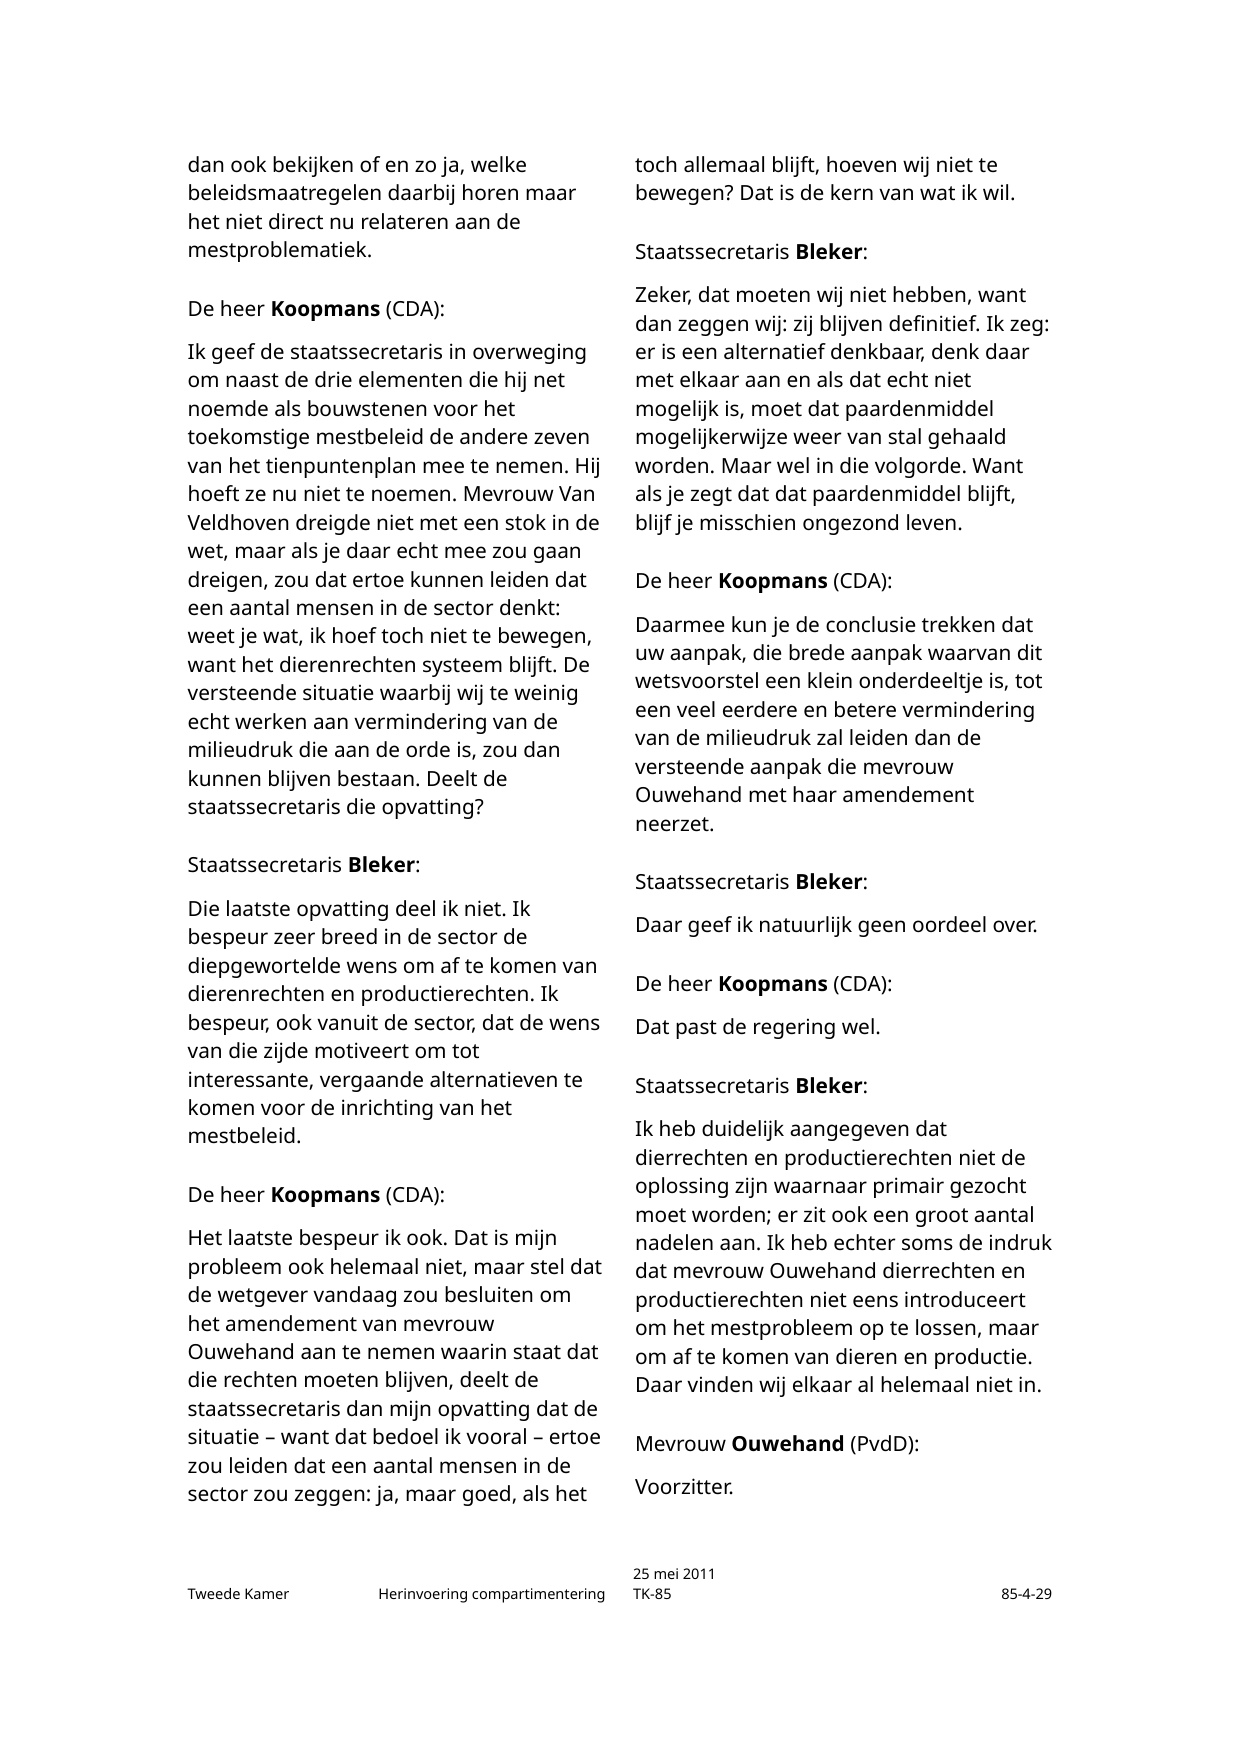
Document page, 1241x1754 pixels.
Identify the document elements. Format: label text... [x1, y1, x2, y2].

text De heer Koopmans (CDA): [635, 566, 1053, 595]
text Daar geef ik natuurlijk geen oordeel over. [635, 911, 1053, 939]
text Daarmee kun je de conclusie trekken dat uw aanpak, die brede aanpak waarvan dit wetsvoorstel een klein onderdeeltje is, tot een veel eerdere en betere vermindering van de milieudruk zal leiden dan de versteende aanpak die mevrouw Ouwehand met haar amendement neerzet. [635, 610, 1053, 837]
text De heer Koopmans (CDA): [187, 294, 605, 322]
text De heer Koopmans (CDA): [187, 1180, 605, 1208]
text Staatssecretaris Bleker: [635, 1071, 1053, 1099]
text Staatssecretaris Bleker: [635, 867, 1053, 896]
text Die laatste opvatting deel ik niet. Ik bespeur zeer breed in de sector de diepgewortelde wens om af te komen van dierenrechten en productierechten. Ik bespeur, ook vanuit de sector, dat de wens van die zijde motiveert om tot interessante, vergaande alternatieven te komen voor de inrichting van het mestbeleid. [187, 894, 605, 1150]
text Voorzitter. [635, 1472, 1053, 1501]
text dan ook bekijken of en zo ja, welke beleidsmaatregelen daarbij horen maar het niet direct nu relateren aan de mestproblematiek. [187, 150, 605, 264]
text Mevrouw Ouwehand (PvdD): [635, 1429, 1053, 1457]
text toch allemaal blijft, hoeven wij niet te bewegen? Dat is de kern van wat ik wil. [635, 150, 1053, 207]
text Zeker, dat moeten wij niet hebben, want dan zeggen wij: zij blijven definitief. Ik zeg: er is een alternatief denkbaar, denk daar met elkaar aan en als dat echt niet mogelijk is, moet dat paardenmiddel mogelijkerwijze weer van stal gehaald worden. Maar wel in die volgorde. Want als je zegt dat dat paardenmiddel blijft, blijf je misschien ongezond leven. [635, 280, 1053, 536]
text Ik heb duidelijk aangegeven dat dierrechten en productierechten niet de oplossing zijn waarnaar primair gezocht moet worden; er zit ook een groot aantal nadelen aan. Ik heb echter soms de indruk dat mevrouw Ouwehand dierrechten en productierechten niet eens introduceert om het mestprobleem op te lossen, maar om af te komen van dieren en productie. Daar vinden wij elkaar al helemaal niet in. [635, 1114, 1053, 1399]
text Het laatste bespeur ik ook. Dat is mijn probleem ook helemaal niet, maar stel dat de wetgever vandaag zou besluiten om het amendement van mevrouw Ouwehand aan te nemen waarin staat dat die rechten moeten blijven, deelt de staatssecretaris dan mijn opvatting dat de situatie – want dat bedoel ik vooral – ertoe zou leiden dat een aantal mensen in de sector zou zeggen: ja, maar goed, als het [187, 1223, 605, 1508]
text Staatssecretaris Bleker: [635, 237, 1053, 265]
text Ik geef de staatssecretaris in overweging om naast de drie elementen die hij net noemde als bouwstenen voor het toekomstige mestbeleid de andere zeven van het tienpuntenplan mee te nemen. Hij hoeft ze nu niet te noemen. Mevrouw Van Veldhoven dreigde niet met een stok in de wet, maar als je daar echt mee zou gaan dreigen, zou dat ertoe kunnen leiden dat een aantal mensen in de sector denkt: weet je wat, ik hoef toch niet te bewegen, want het dierenrechten systeem blijft. De versteende situatie waarbij wij te weinig echt werken aan vermindering van de milieudruk die aan de orde is, zou dan kunnen blijven bestaan. Deelt de staatssecretaris die opvatting? [187, 337, 605, 821]
text De heer Koopmans (CDA): [635, 969, 1053, 997]
text Staatssecretaris Bleker: [187, 851, 605, 879]
text Dat past de regering wel. [635, 1012, 1053, 1041]
